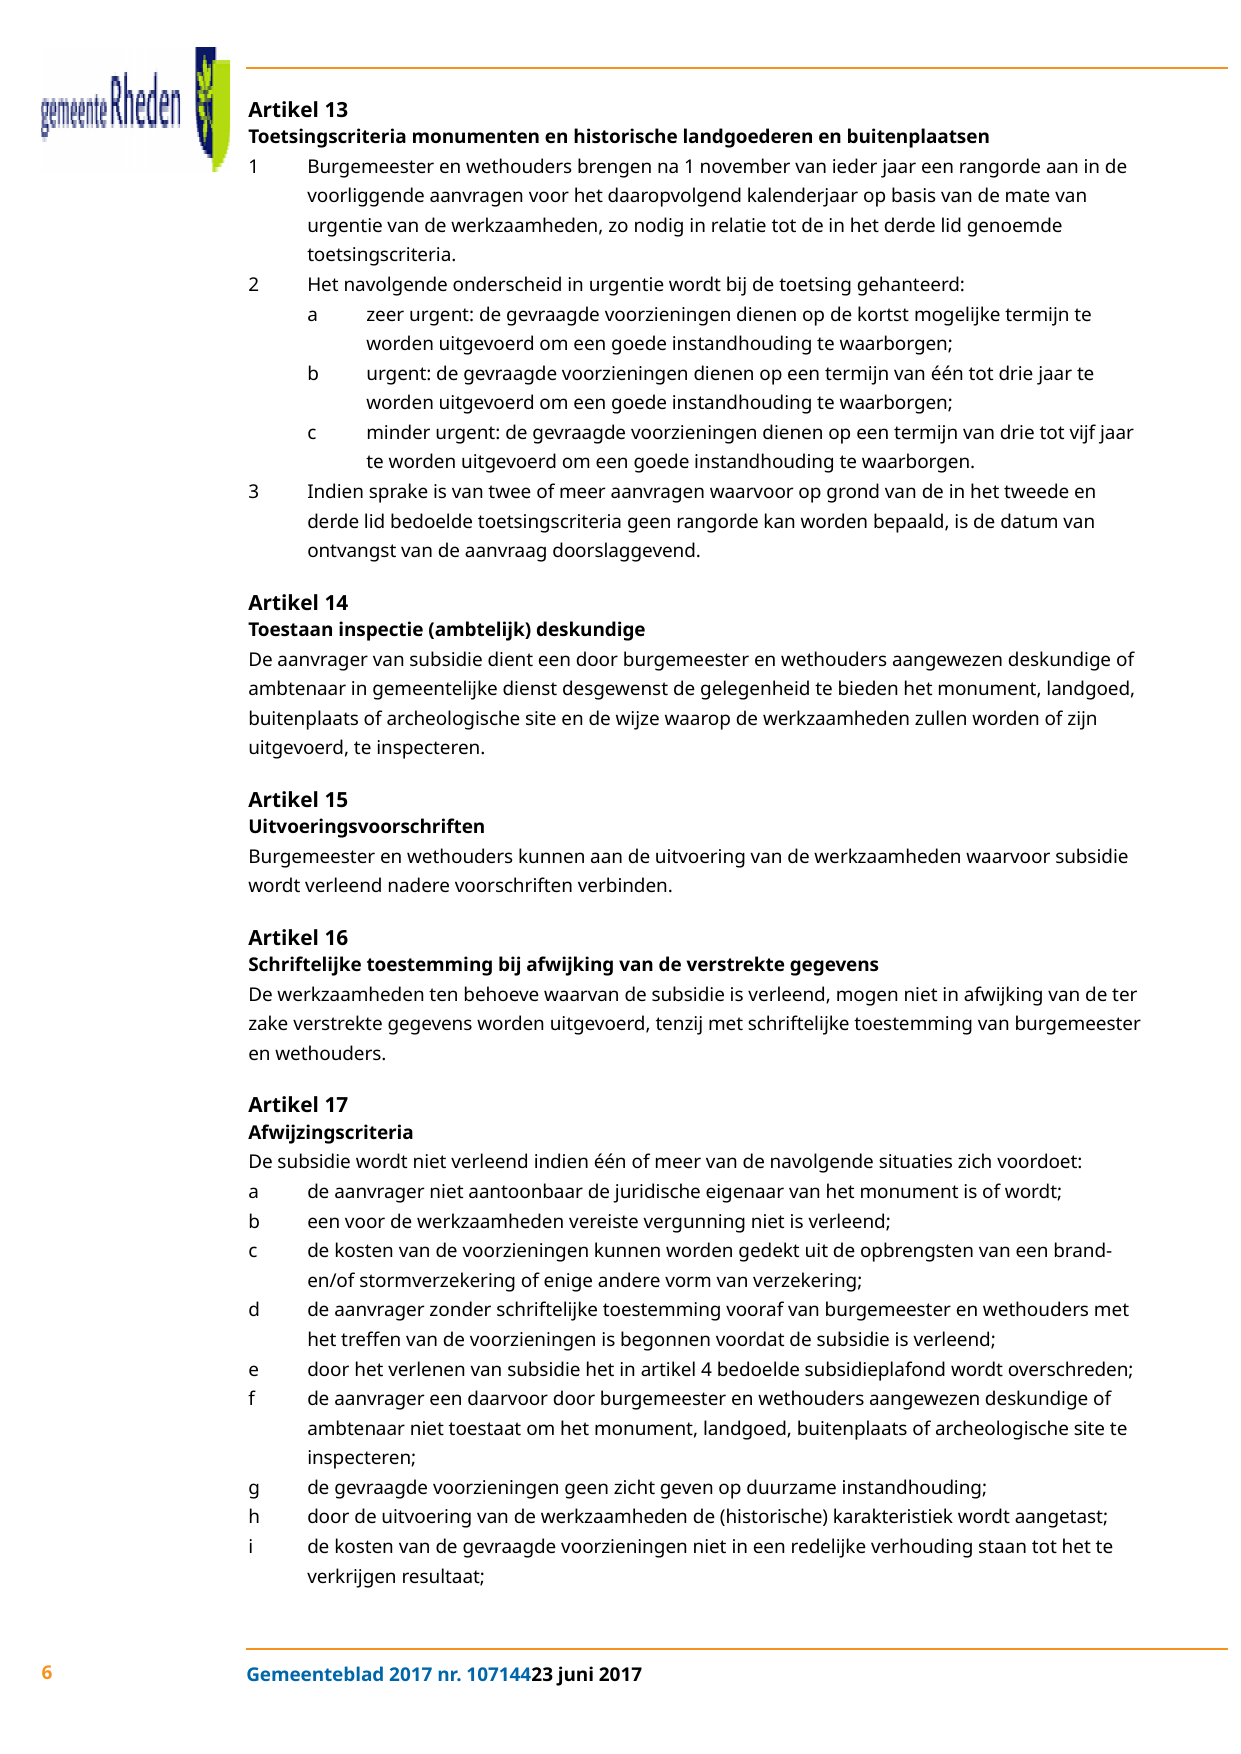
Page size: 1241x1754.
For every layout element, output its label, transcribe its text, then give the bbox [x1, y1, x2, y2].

text Artikel 14 [248, 588, 1152, 616]
text Toestaan inspectie (ambtelijk) deskundige [248, 616, 1152, 642]
list een voor de werkzaamheden vereiste vergunning niet is verleend; [248, 1208, 1152, 1233]
list de kosten van de voorzieningen kunnen worden gedekt uit de opbrengsten van een brand- en/of stormverzekering of enige andere vorm van verzekering; [248, 1237, 1152, 1293]
text Burgemeester en wethouders kunnen aan de uitvoering van de werkzaamheden waarvoor subsidie wordt verleend nadere voorschriften verbinden. [248, 843, 1152, 898]
list Het navolgende onderscheid in urgentie wordt bij de toetsing gehanteerd: [248, 271, 1152, 297]
list door de uitvoering van de werkzaamheden de (historische) karakteristiek wordt aangetast; [248, 1504, 1152, 1529]
list Burgemeester en wethouders brengen na 1 november van ieder jaar een rangorde aan in de voorliggende aanvragen voor het daaropvolgend kalenderjaar op basis van de mate van urgentie van de werkzaamheden, zo nodig in relatie tot de in het derde lid genoemde toetsingscriteria. [248, 153, 1152, 267]
text De aanvrager van subsidie dient een door burgemeester en wethouders aangewezen deskundige of ambtenaar in gemeentelijke dienst desgewenst de gelegenheid te bieden het monument, landgoed, buitenplaats of archeologische site en de wijze waarop de werkzaamheden zullen worden of zijn uitgevoerd, te inspecteren. [248, 646, 1152, 760]
text Afwijzingscriteria [248, 1119, 1152, 1145]
list de gevraagde voorzieningen geen zicht geven op duurzame instandhouding; [248, 1474, 1152, 1500]
text Artikel 17 [248, 1091, 1152, 1119]
text Artikel 16 [248, 923, 1152, 951]
text De werkzaamheden ten behoeve waarvan de subsidie is verleend, mogen niet in afwijking van de ter zake verstrekte gegevens worden uitgevoerd, tenzij met schriftelijke toestemming van burgemeester en wethouders. [248, 981, 1152, 1066]
list door het verlenen van subsidie het in artikel 4 bedoelde subsidieplafond wordt overschreden; [248, 1356, 1152, 1381]
list zeer urgent: de gevraagde voorzieningen dienen op de kortst mogelijke termijn te worden uitgevoerd om een goede instandhouding te waarborgen; [307, 301, 1152, 356]
text Artikel 15 [248, 785, 1152, 813]
list Indien sprake is van twee of meer aanvragen waarvoor op grond van de in het tweede en derde lid bedoelde toetsingscriteria geen rangorde kan worden bepaald, is de datum van ontvangst van de aanvraag doorslaggevend. [248, 478, 1152, 563]
list minder urgent: de gevraagde voorzieningen dienen op een termijn van drie tot vijf jaar te worden uitgevoerd om een goede instandhouding te waarborgen. [307, 419, 1152, 474]
text Schriftelijke toestemming bij afwijking van de verstrekte gegevens [248, 951, 1152, 977]
picture [41, 47, 231, 172]
list urgent: de gevraagde voorzieningen dienen op een termijn van één tot drie jaar te worden uitgevoerd om een goede instandhouding te waarborgen; [307, 360, 1152, 415]
text De subsidie wordt niet verleend indien één of meer van de navolgende situaties zich voordoet: [248, 1149, 1152, 1174]
list de aanvrager niet aantoonbaar de juridische eigenaar van het monument is of wordt; [248, 1178, 1152, 1204]
text Toetsingscriteria monumenten en historische landgoederen en buitenplaatsen [248, 123, 1152, 149]
list de aanvrager een daarvoor door burgemeester en wethouders aangewezen deskundige of ambtenaar niet toestaat om het monument, landgoed, buitenplaats of archeologische site te inspecteren; [248, 1385, 1152, 1470]
list de aanvrager zonder schriftelijke toestemming vooraf van burgemeester en wethouders met het treffen van de voorzieningen is begonnen voordat de subsidie is verleend; [248, 1297, 1152, 1352]
text Uitvoeringsvoorschriften [248, 813, 1152, 839]
list de kosten van de gevraagde voorzieningen niet in een redelijke verhouding staan tot het te verkrijgen resultaat; [248, 1533, 1152, 1588]
text Artikel 13 [248, 95, 1152, 123]
